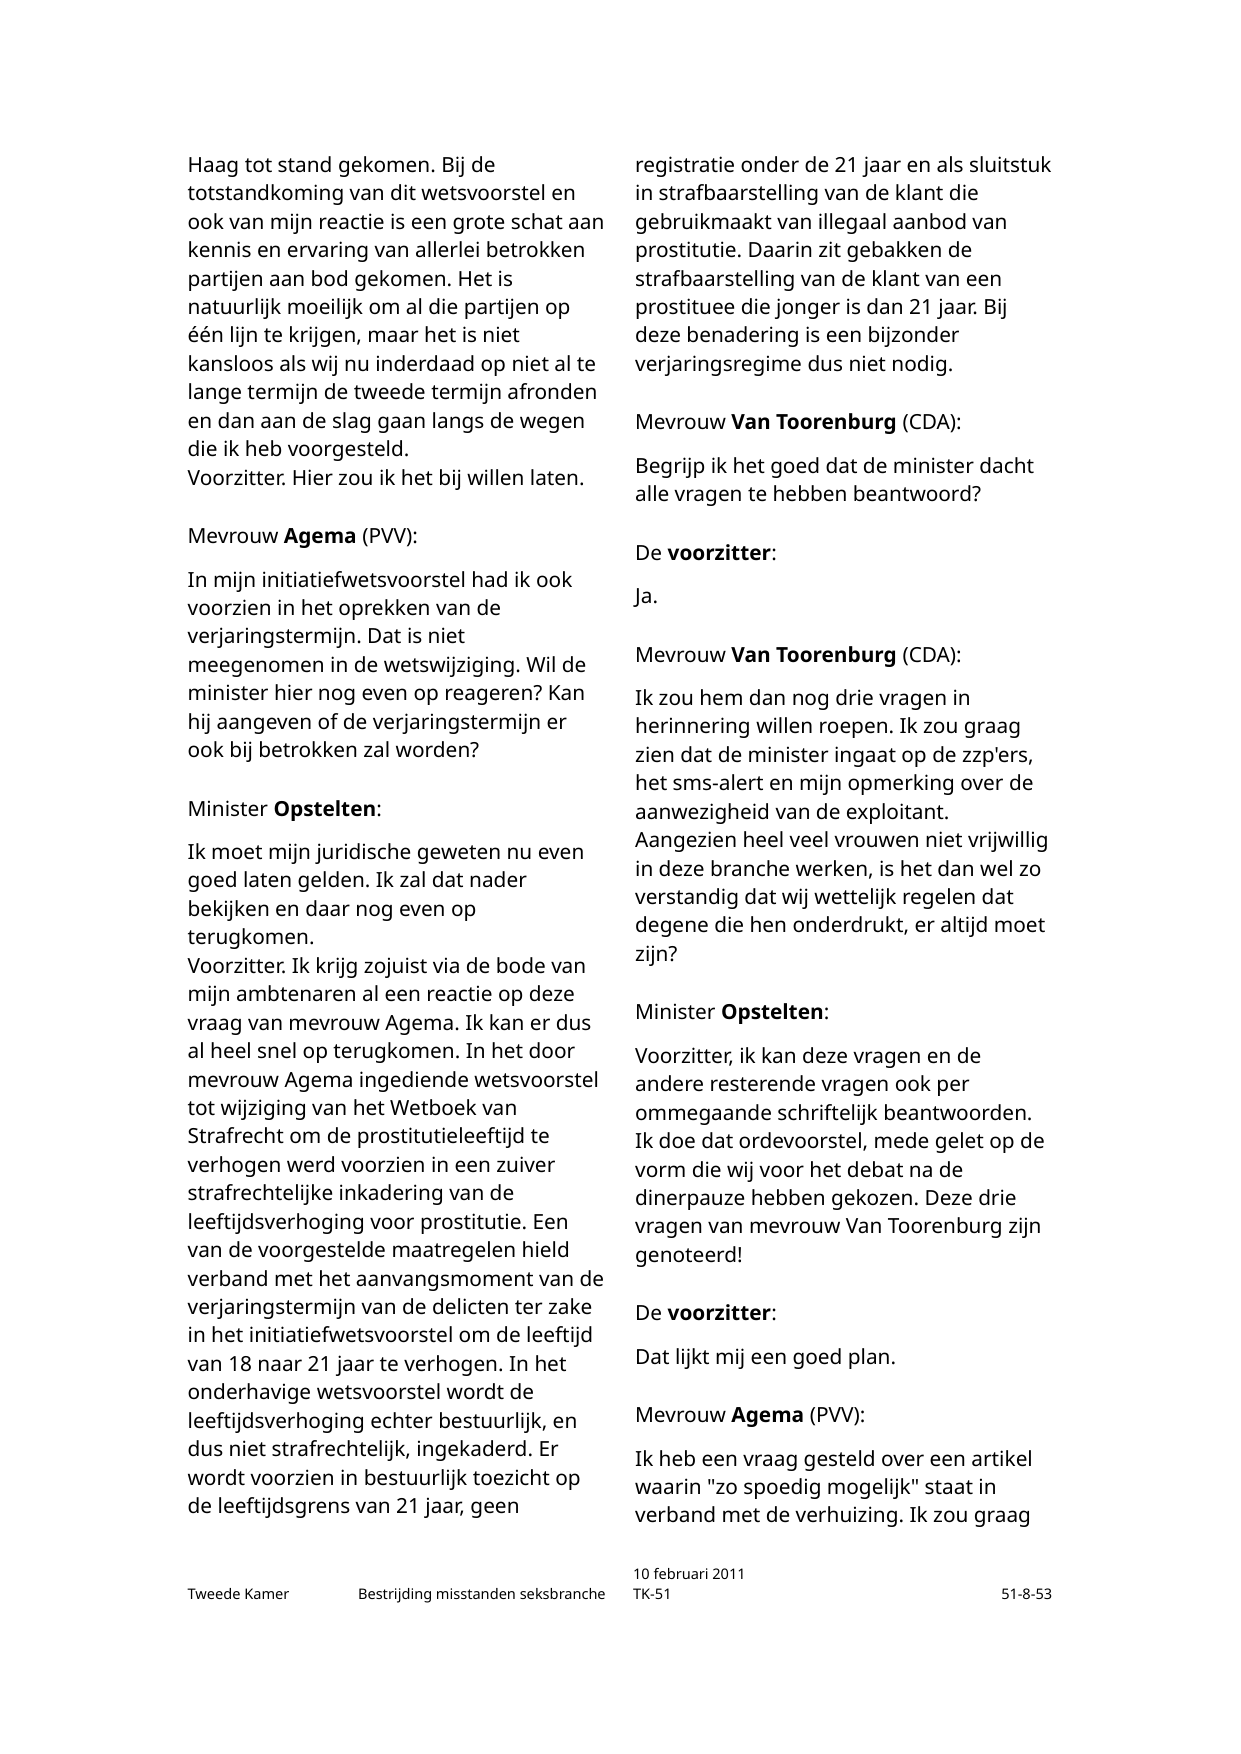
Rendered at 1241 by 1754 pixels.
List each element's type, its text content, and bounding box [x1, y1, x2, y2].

text Mevrouw Agema (PVV): [187, 521, 605, 550]
text Minister Opstelten: [635, 997, 1053, 1026]
text Voorzitter. Ik krijg zojuist via de bode van mijn ambtenaren al een reactie op deze vraag van mevrouw Agema. Ik kan er dus al heel snel op terugkomen. In het door mevrouw Agema ingediende wetsvoorstel tot wijziging van het Wetboek van Strafrecht om de prostitutieleeftijd te verhogen werd voorzien in een zuiver strafrechtelijke inkadering van de leeftijdsverhoging voor prostitutie. Een van de voorgestelde maatregelen hield verband met het aanvangsmoment van de verjaringstermijn van de delicten ter zake in het initiatiefwetsvoorstel om de leeftijd van 18 naar 21 jaar te verhogen. In het onderhavige wetsvoorstel wordt de leeftijdsverhoging echter bestuurlijk, en dus niet strafrechtelijk, ingekaderd. Er wordt voorzien in bestuurlijk toezicht op de leeftijdsgrens van 21 jaar, geen [187, 951, 605, 1520]
text Ik zou hem dan nog drie vragen in herinnering willen roepen. Ik zou graag zien dat de minister ingaat op de zzp'ers, het sms-alert en mijn opmerking over de aanwezigheid van de exploitant. Aangezien heel veel vrouwen niet vrijwillig in deze branche werken, is het dan wel zo verstandig dat wij wettelijk regelen dat degene die hen onderdrukt, er altijd moet zijn? [635, 683, 1053, 967]
text Haag tot stand gekomen. Bij de totstandkoming van dit wetsvoorstel en ook van mijn reactie is een grote schat aan kennis en ervaring van allerlei betrokken partijen aan bod gekomen. Het is natuurlijk moeilijk om al die partijen op één lijn te krijgen, maar het is niet kansloos als wij nu inderdaad op niet al te lange termijn de tweede termijn afronden en dan aan de slag gaan langs de wegen die ik heb voorgesteld. [187, 150, 605, 463]
text Ja. [635, 581, 1053, 610]
text Mevrouw Van Toorenburg (CDA): [635, 407, 1053, 436]
text registratie onder de 21 jaar en als sluitstuk in strafbaarstelling van de klant die gebruikmaakt van illegaal aanbod van prostitutie. Daarin zit gebakken de strafbaarstelling van de klant van een prostituee die jonger is dan 21 jaar. Bij deze benadering is een bijzonder verjaringsregime dus niet nodig. [635, 150, 1053, 377]
text Minister Opstelten: [187, 794, 605, 822]
text Begrijp ik het goed dat de minister dacht alle vragen te hebben beantwoord? [635, 451, 1053, 508]
text Ik heb een vraag gesteld over een artikel waarin "zo spoedig mogelijk" staat in verband met de verhuizing. Ik zou graag [635, 1444, 1053, 1529]
text De voorzitter: [635, 538, 1053, 566]
text Mevrouw Van Toorenburg (CDA): [635, 640, 1053, 668]
text Mevrouw Agema (PVV): [635, 1400, 1053, 1429]
text Voorzitter, ik kan deze vragen en de andere resterende vragen ook per ommegaande schriftelijk beantwoorden. Ik doe dat ordevoorstel, mede gelet op de vorm die wij voor het debat na de dinerpauze hebben gekozen. Deze drie vragen van mevrouw Van Toorenburg zijn genoteerd! [635, 1041, 1053, 1268]
text De voorzitter: [635, 1298, 1053, 1327]
text In mijn initiatiefwetsvoorstel had ik ook voorzien in het oprekken van de verjaringstermijn. Dat is niet meegenomen in de wetswijziging. Wil de minister hier nog even op reageren? Kan hij aangeven of de verjaringstermijn er ook bij betrokken zal worden? [187, 565, 605, 764]
text Dat lijkt mij een goed plan. [635, 1342, 1053, 1370]
text Voorzitter. Hier zou ik het bij willen laten. [187, 463, 605, 491]
text Ik moet mijn juridische geweten nu even goed laten gelden. Ik zal dat nader bekijken en daar nog even op terugkomen. [187, 837, 605, 951]
